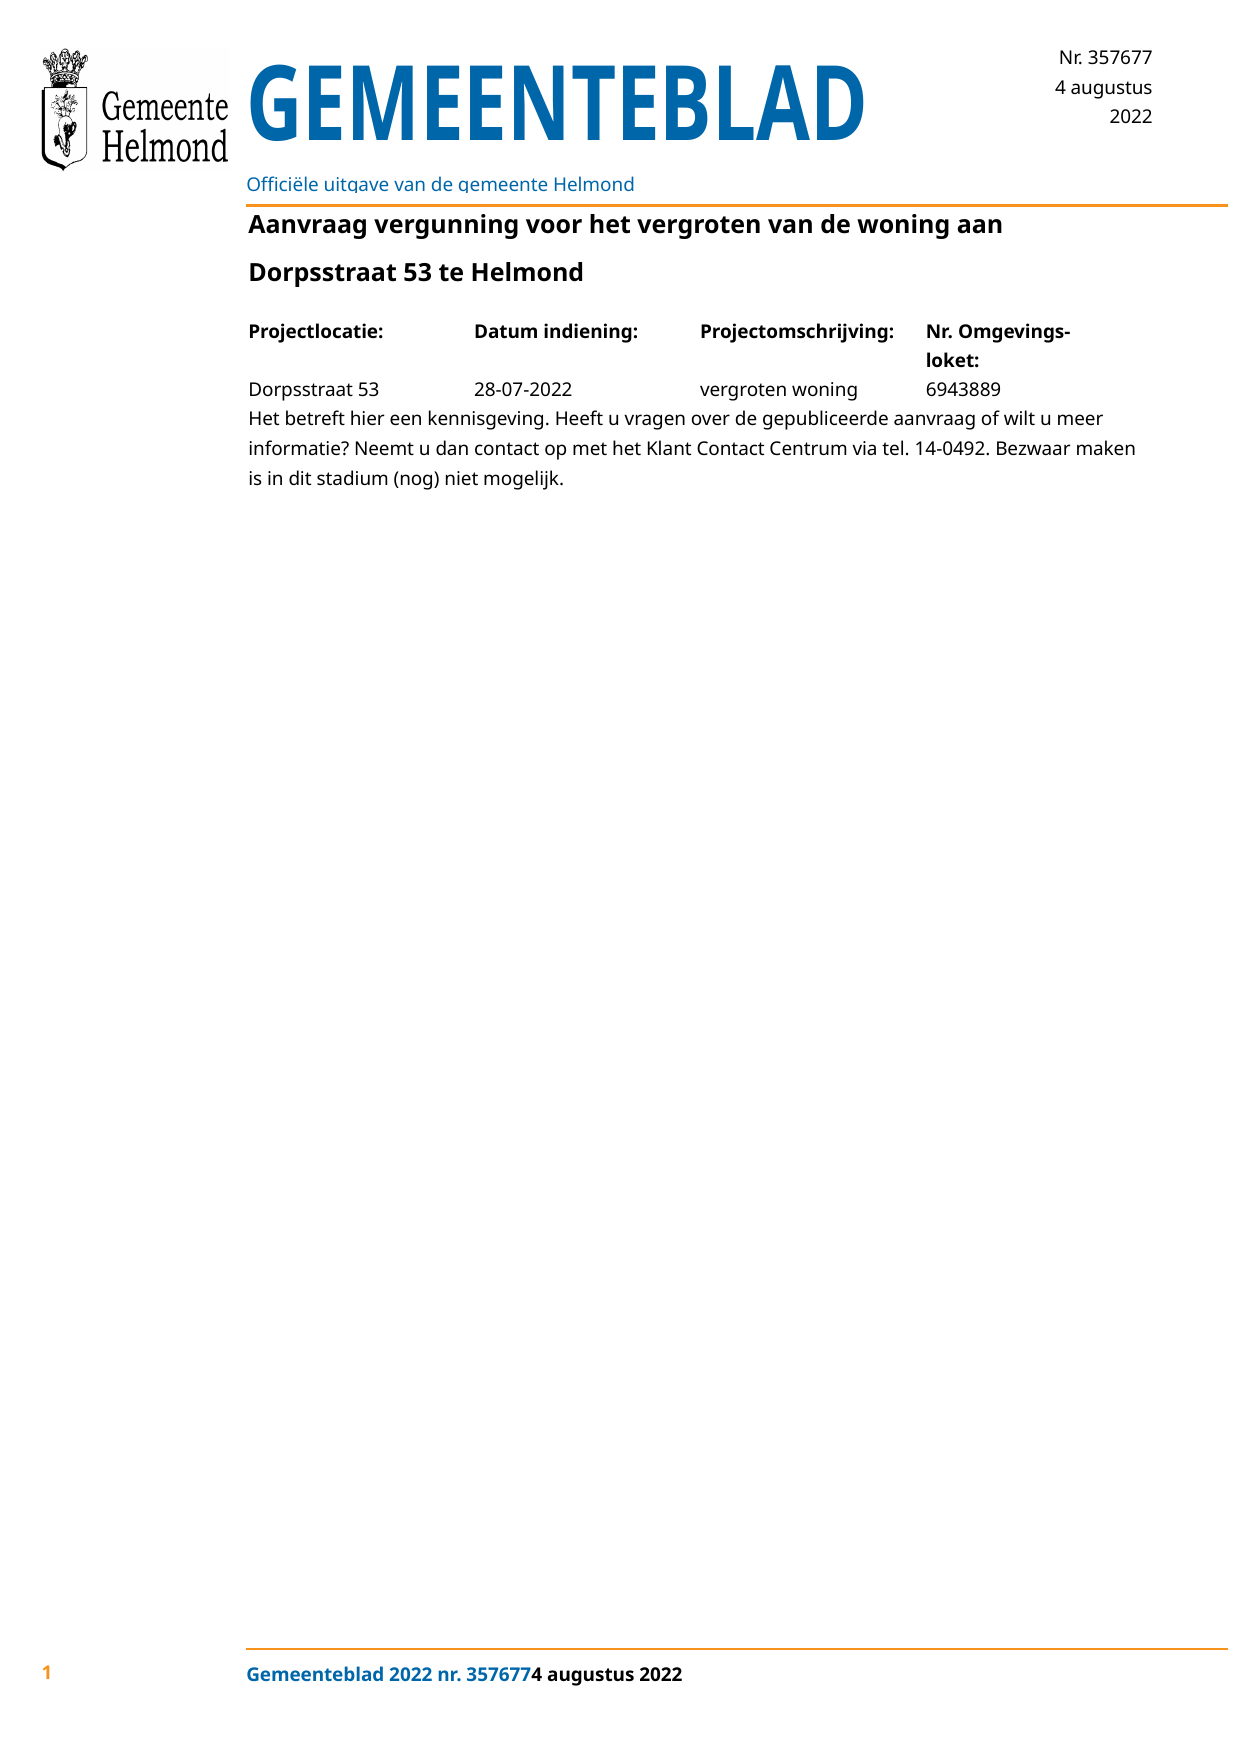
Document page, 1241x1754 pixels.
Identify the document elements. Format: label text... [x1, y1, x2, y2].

text Aanvraag vergunning voor het vergroten van de woning aan Dorpsstraat 53 te Helmond [248, 207, 1152, 288]
table_header Nr. Omgevings- loket: [926, 318, 1152, 373]
table_header Dorpsstraat 53 [248, 377, 474, 402]
table_header Projectlocatie: [248, 318, 474, 373]
table_header vergroten woning [700, 377, 926, 402]
table_header Projectomschrijving: [700, 318, 926, 373]
table_header 6943889 [926, 377, 1152, 402]
table_header 28-07-2022 [474, 377, 700, 402]
table_header Datum indiening: [474, 318, 700, 373]
text Het betreft hier een kennisgeving. Heeft u vragen over de gepubliceerde aanvraag of wilt u meer informatie? Neemt u dan contact op met het Klant Contact Centrum via tel. 14-0492. Bezwaar maken is in dit stadium (nog) niet mogelijk. [248, 406, 1152, 491]
picture [41, 47, 231, 172]
